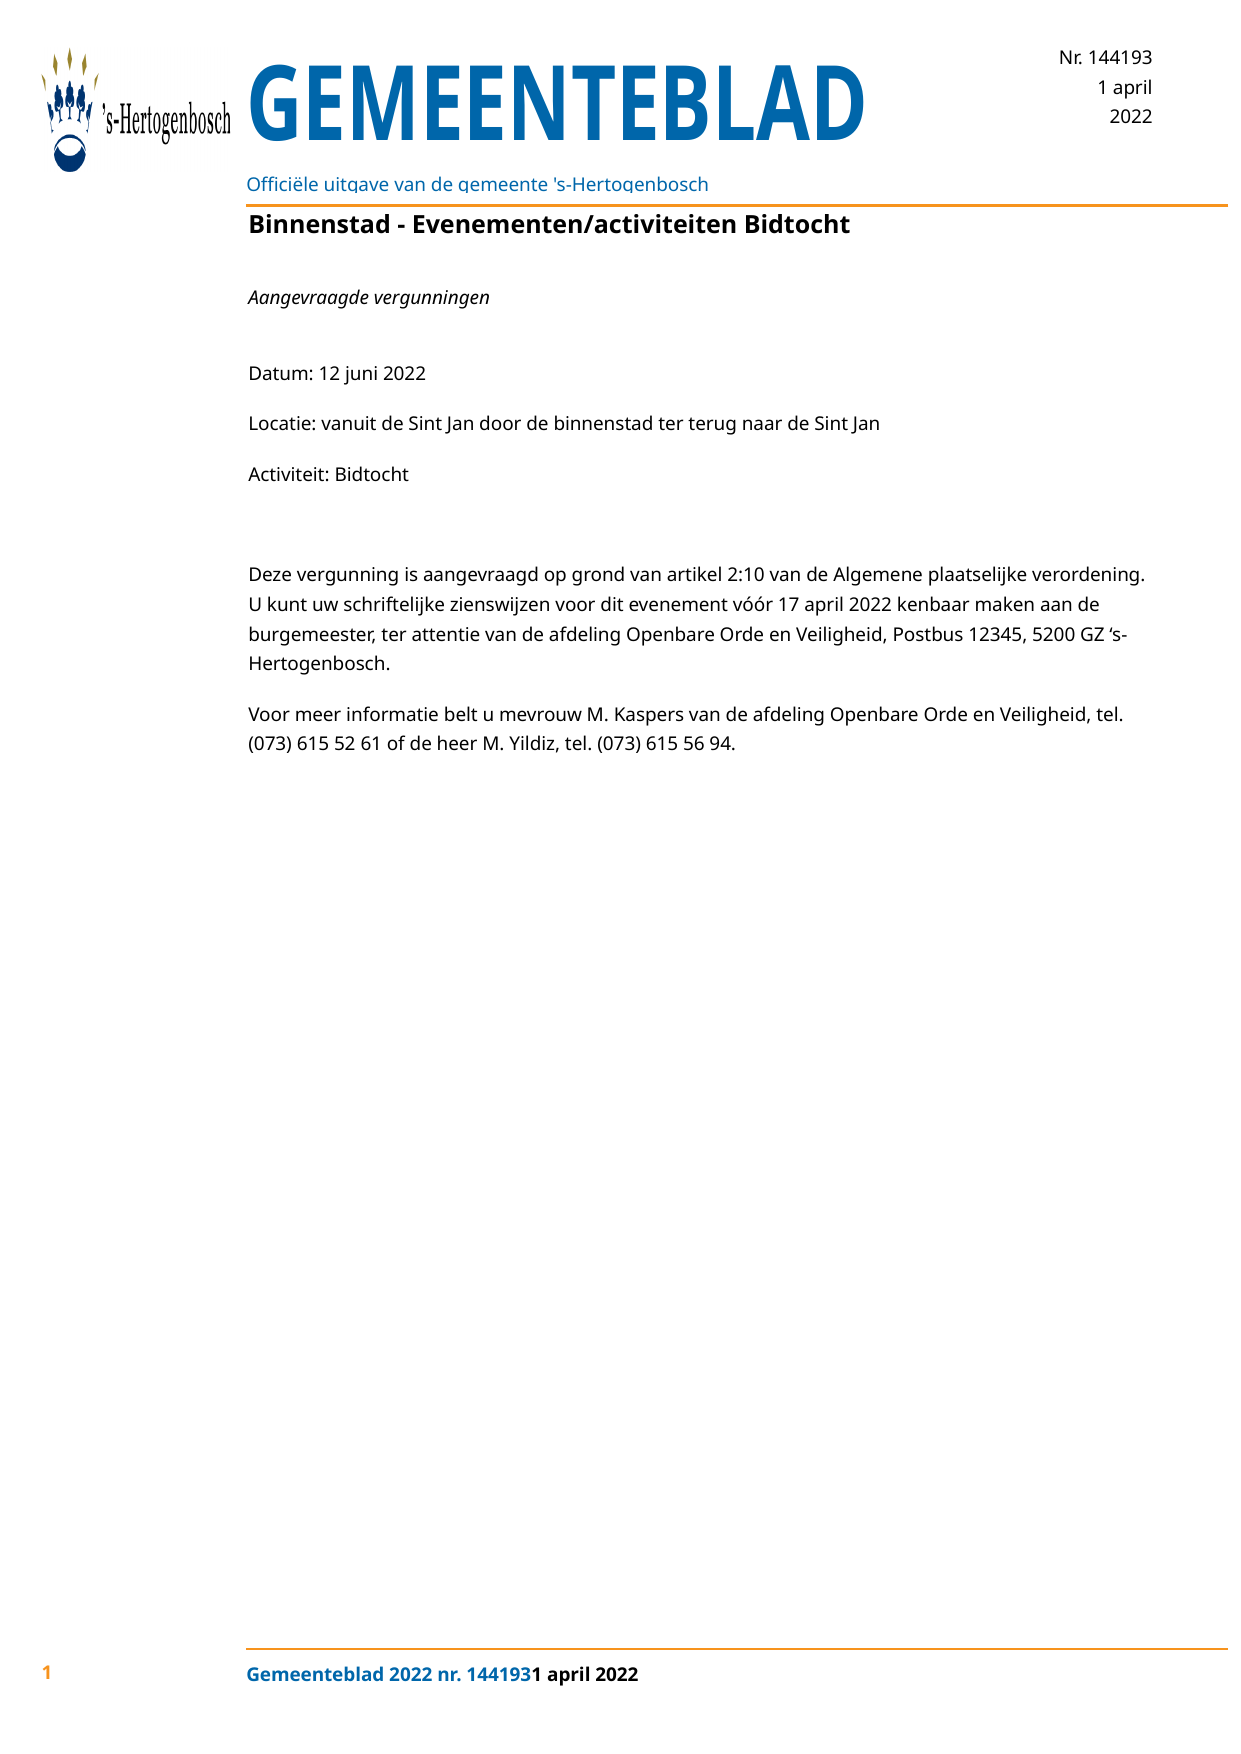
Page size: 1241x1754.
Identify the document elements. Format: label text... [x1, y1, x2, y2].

text Locatie: vanuit de Sint Jan door de binnenstad ter terug naar de Sint Jan [248, 410, 1152, 436]
text Voor meer informatie belt u mevrouw M. Kaspers van de afdeling Openbare Orde en Veiligheid, tel. (073) 615 52 61 of de heer M. Yildiz, tel. (073) 615 56 94. [248, 701, 1152, 756]
text Datum: 12 juni 2022 [248, 360, 1152, 386]
text Activiteit: Bidtocht [248, 461, 1152, 487]
text Binnenstad - Evenementen/activiteiten Bidtocht [248, 207, 1152, 241]
picture [41, 47, 231, 172]
text Deze vergunning is aangevraagd op grond van artikel 2:10 van de Algemene plaatselijke verordening. U kunt uw schriftelijke zienswijzen voor dit evenement vóór 17 april 2022 kenbaar maken aan de burgemeester, ter attentie van de afdeling Openbare Orde en Veiligheid, Postbus 12345, 5200 GZ ‘s-Hertogenbosch. [248, 562, 1152, 676]
text Aangevraagde vergunningen [248, 284, 1152, 309]
